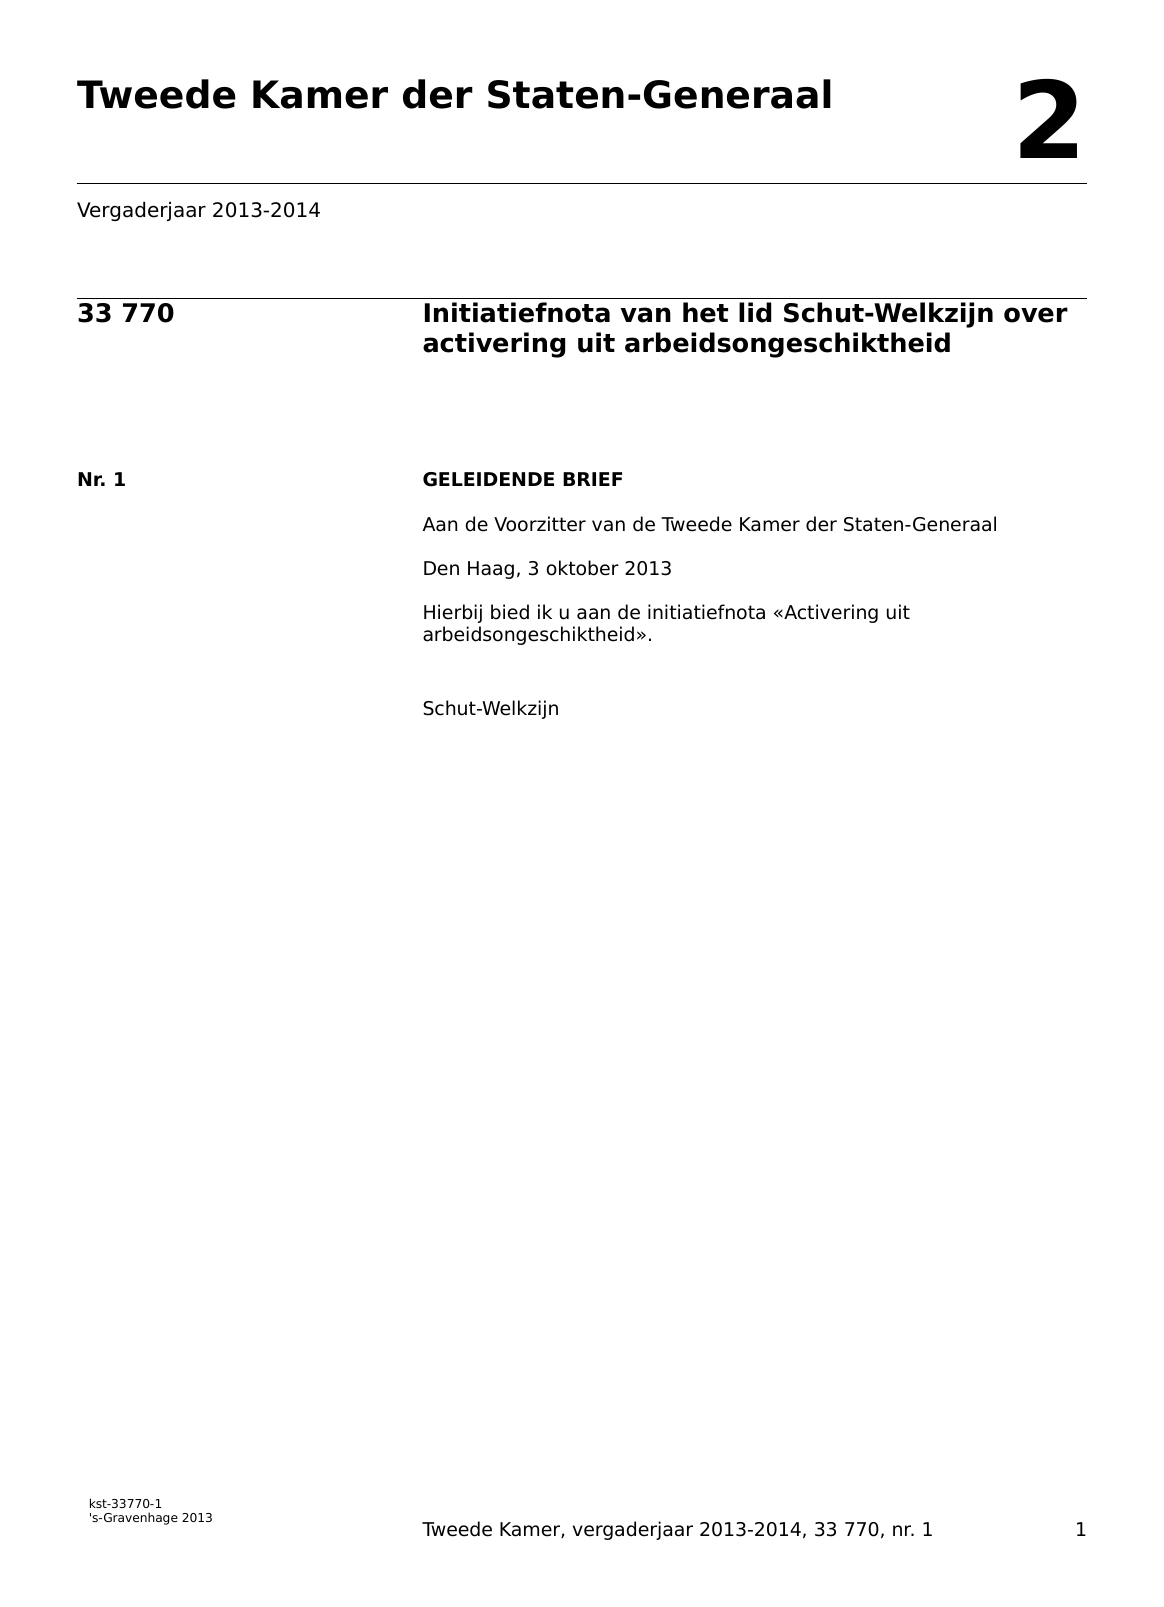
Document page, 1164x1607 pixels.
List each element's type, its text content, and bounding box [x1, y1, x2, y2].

subtitle Nr. 1 GELEIDENDE BRIEF [77, 469, 1087, 491]
text 's-Gravenhage 2013 [88, 1511, 323, 1525]
text Schut-Welkzijn [422, 676, 1087, 720]
text Aan de Voorzitter van de Tweede Kamer der Staten-Generaal [422, 513, 1087, 536]
table_header 2 [886, 59, 1087, 183]
text kst-33770-1 [88, 1497, 323, 1511]
table_header Tweede Kamer der Staten-Generaal [77, 59, 886, 183]
text Hierbij bied ik u aan de initiatiefnota «Activering uit arbeidsongeschiktheid». [422, 602, 1087, 646]
table_cell Vergaderjaar 2013-2014 [77, 184, 1087, 298]
text Den Haag, 3 oktober 2013 [422, 558, 1087, 580]
subtitle 33 770 Initiatiefnota van het lid Schut-Welkzijn over activering uit arbeidsongeschiktheid [77, 299, 1087, 358]
